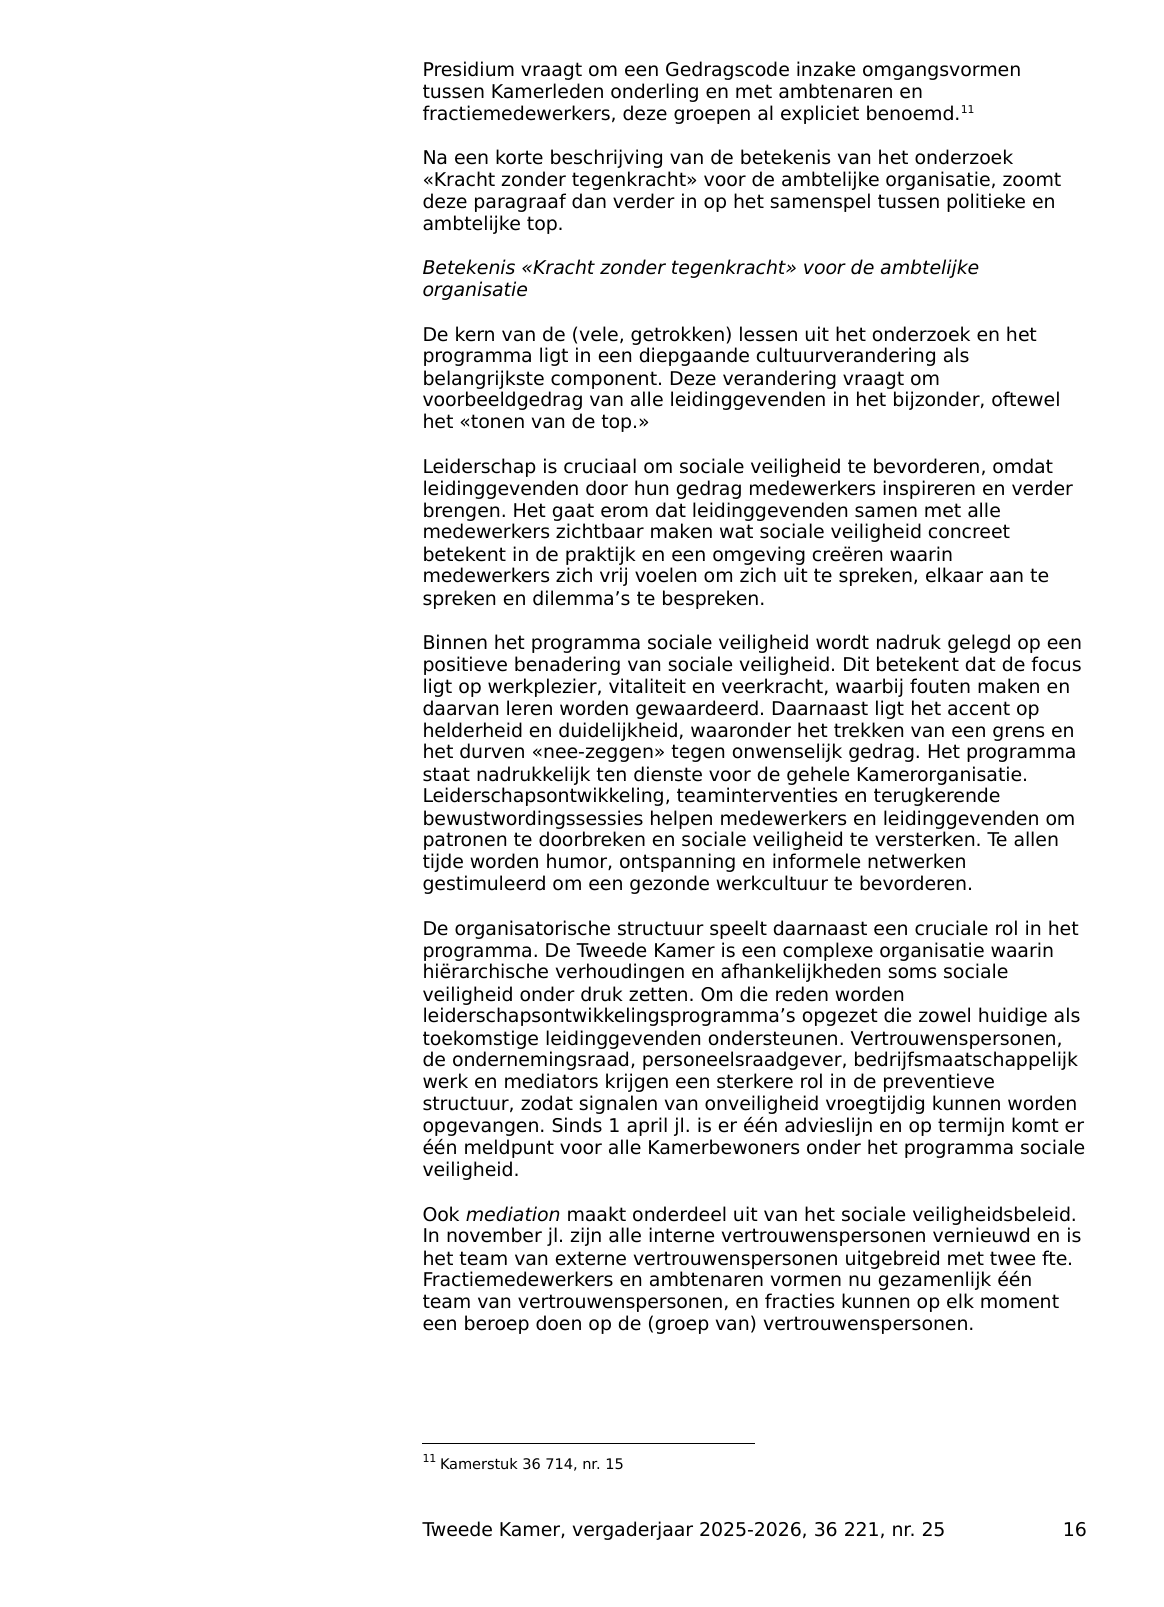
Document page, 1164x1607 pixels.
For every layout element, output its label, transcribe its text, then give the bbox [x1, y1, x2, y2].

text Binnen het programma sociale veiligheid wordt nadruk gelegd op een positieve benadering van sociale veiligheid. Dit betekent dat de focus ligt op werkplezier, vitaliteit en veerkracht, waarbij fouten maken en daarvan leren worden gewaardeerd. Daarnaast ligt het accent op helderheid en duidelijkheid, waaronder het trekken van een grens en het durven «nee-zeggen» tegen onwenselijk gedrag. Het programma staat nadrukkelijk ten dienste voor de gehele Kamerorganisatie. Leiderschapsontwikkeling, teaminterventies en terugkerende bewustwordingssessies helpen medewerkers en leidinggevenden om patronen te doorbreken en sociale veiligheid te versterken. Te allen tijde worden humor, ontspanning en informele netwerken gestimuleerd om een gezonde werkcultuur te bevorderen. [422, 632, 1087, 895]
text De organisatorische structuur speelt daarnaast een cruciale rol in het programma. De Tweede Kamer is een complexe organisatie waarin hiërarchische verhoudingen en afhankelijkheden soms sociale veiligheid onder druk zetten. Om die reden worden leiderschapsontwikkelingsprogramma’s opgezet die zowel huidige als toekomstige leidinggevenden ondersteunen. Vertrouwenspersonen, de ondernemingsraad, personeelsraadgever, bedrijfsmaatschappelijk werk en mediators krijgen een sterkere rol in de preventieve structuur, zodat signalen van onveiligheid vroegtijdig kunnen worden opgevangen. Sinds 1 april jl. is er één advieslijn en op termijn komt er één meldpunt voor alle Kamerbewoners onder het programma sociale veiligheid. [422, 917, 1087, 1181]
text Presidium vraagt om een Gedragscode inzake omgangsvormen tussen Kamerleden onderling en met ambtenaren en fractiemedewerkers, deze groepen al expliciet benoemd. [422, 59, 1087, 125]
text Kamerstuk 36 714, nr. 15 [422, 1452, 1087, 1474]
text Ook mediation maakt onderdeel uit van het sociale veiligheidsbeleid. In november jl. zijn alle interne vertrouwenspersonen vernieuwd en is het team van externe vertrouwenspersonen uitgebreid met twee fte. Fractiemedewerkers en ambtenaren vormen nu gezamenlijk één team van vertrouwenspersonen, en fracties kunnen op elk moment een beroep doen op de (groep van) vertrouwenspersonen. [422, 1203, 1087, 1335]
subtitle Betekenis «Kracht zonder tegenkracht» voor de ambtelijke organisatie [422, 257, 1087, 301]
text Leiderschap is cruciaal om sociale veiligheid te bevorderen, omdat leidinggevenden door hun gedrag medewerkers inspireren en verder brengen. Het gaat erom dat leidinggevenden samen met alle medewerkers zichtbaar maken wat sociale veiligheid concreet betekent in de praktijk en een omgeving creëren waarin medewerkers zich vrij voelen om zich uit te spreken, elkaar aan te spreken en dilemma’s te bespreken. [422, 456, 1087, 609]
text De kern van de (vele, getrokken) lessen uit het onderzoek en het programma ligt in een diepgaande cultuurverandering als belangrijkste component. Deze verandering vraagt om voorbeeldgedrag van alle leidinggevenden in het bijzonder, oftewel het «tonen van de top.» [422, 323, 1087, 433]
text Na een korte beschrijving van de betekenis van het onderzoek «Kracht zonder tegenkracht» voor de ambtelijke organisatie, zoomt deze paragraaf dan verder in op het samenspel tussen politieke en ambtelijke top. [422, 147, 1087, 235]
